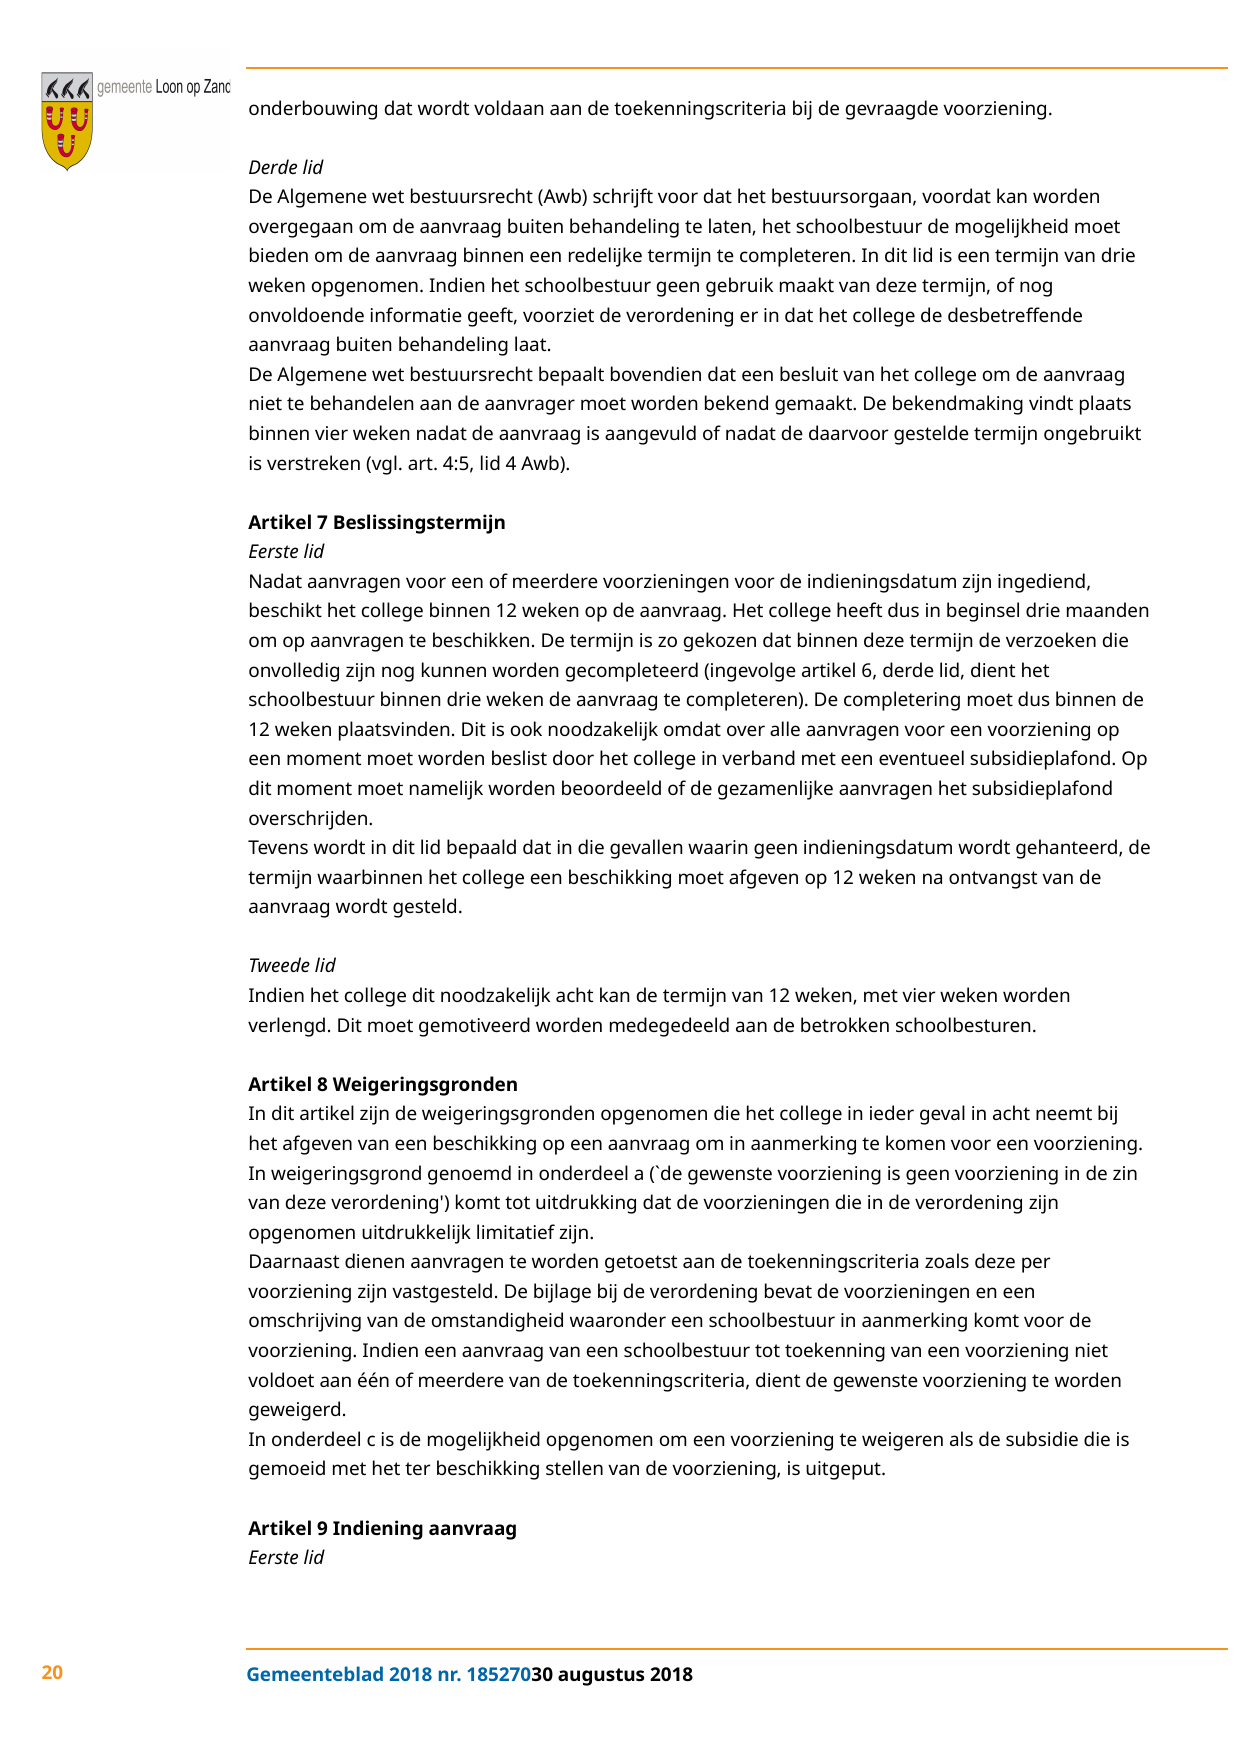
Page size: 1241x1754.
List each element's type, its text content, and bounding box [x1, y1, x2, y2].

text Eerste lid [248, 538, 1152, 564]
text onderbouwing dat wordt voldaan aan de toekenningscriteria bij de gevraagde voorziening. [248, 95, 1152, 121]
text Tevens wordt in dit lid bepaald dat in die gevallen waarin geen indieningsdatum wordt gehanteerd, de termijn waarbinnen het college een beschikking moet afgeven op 12 weken na ontvangst van de aanvraag wordt gesteld. [248, 834, 1152, 919]
text In dit artikel zijn de weigeringsgronden opgenomen die het college in ieder geval in acht neemt bij het afgeven van een beschikking op een aanvraag om in aanmerking te komen voor een voorziening. [248, 1101, 1152, 1156]
text Tweede lid [248, 953, 1152, 978]
text Eerste lid [248, 1544, 1152, 1570]
picture [41, 47, 231, 172]
text De Algemene wet bestuursrecht bepaalt bovendien dat een besluit van het college om de aanvraag niet te behandelen aan de aanvrager moet worden bekend gemaakt. De bekendmaking vindt plaats binnen vier weken nadat de aanvraag is aangevuld of nadat de daarvoor gestelde termijn ongebruikt is verstreken (vgl. art. 4:5, lid 4 Awb). [248, 361, 1152, 476]
text Derde lid [248, 154, 1152, 180]
text Artikel 7 Beslissingstermijn [248, 509, 1152, 535]
text Indien het college dit noodzakelijk acht kan de termijn van 12 weken, met vier weken worden verlengd. Dit moet gemotiveerd worden medegedeeld aan de betrokken schoolbesturen. [248, 982, 1152, 1038]
text Daarnaast dienen aanvragen te worden getoetst aan de toekenningscriteria zoals deze per voorziening zijn vastgesteld. De bijlage bij de verordening bevat de voorzieningen en een omschrijving van de omstandigheid waaronder een schoolbestuur in aanmerking komt voor de voorziening. Indien een aanvraag van een schoolbestuur tot toekenning van een voorziening niet voldoet aan één of meerdere van de toekenningscriteria, dient de gewenste voorziening te worden geweigerd. [248, 1248, 1152, 1422]
text De Algemene wet bestuursrecht (Awb) schrijft voor dat het bestuursorgaan, voordat kan worden overgegaan om de aanvraag buiten behandeling te laten, het schoolbestuur de mogelijkheid moet bieden om de aanvraag binnen een redelijke termijn te completeren. In dit lid is een termijn van drie weken opgenomen. Indien het schoolbestuur geen gebruik maakt van deze termijn, of nog onvoldoende informatie geeft, voorziet de verordening er in dat het college de desbetreffende aanvraag buiten behandeling laat. [248, 183, 1152, 357]
text In onderdeel c is de mogelijkheid opgenomen om een voorziening te weigeren als de subsidie die is gemoeid met het ter beschikking stellen van de voorziening, is uitgeput. [248, 1426, 1152, 1481]
text In weigeringsgrond genoemd in onderdeel a (`de gewenste voorziening is geen voorziening in de zin van deze verordening') komt tot uitdrukking dat de voorzieningen die in de verordening zijn opgenomen uitdrukkelijk limitatief zijn. [248, 1160, 1152, 1245]
text Artikel 9 Indiening aanvraag [248, 1515, 1152, 1541]
text Nadat aanvragen voor een of meerdere voorzieningen voor de indieningsdatum zijn ingediend, beschikt het college binnen 12 weken op de aanvraag. Het college heeft dus in beginsel drie maanden om op aanvragen te beschikken. De termijn is zo gekozen dat binnen deze termijn de verzoeken die onvolledig zijn nog kunnen worden gecompleteerd (ingevolge artikel 6, derde lid, dient het schoolbestuur binnen drie weken de aanvraag te completeren). De completering moet dus binnen de 12 weken plaatsvinden. Dit is ook noodzakelijk omdat over alle aanvragen voor een voorziening op een moment moet worden beslist door het college in verband met een eventueel subsidieplafond. Op dit moment moet namelijk worden beoordeeld of de gezamenlijke aanvragen het subsidieplafond overschrijden. [248, 568, 1152, 831]
text Artikel 8 Weigeringsgronden [248, 1071, 1152, 1097]
